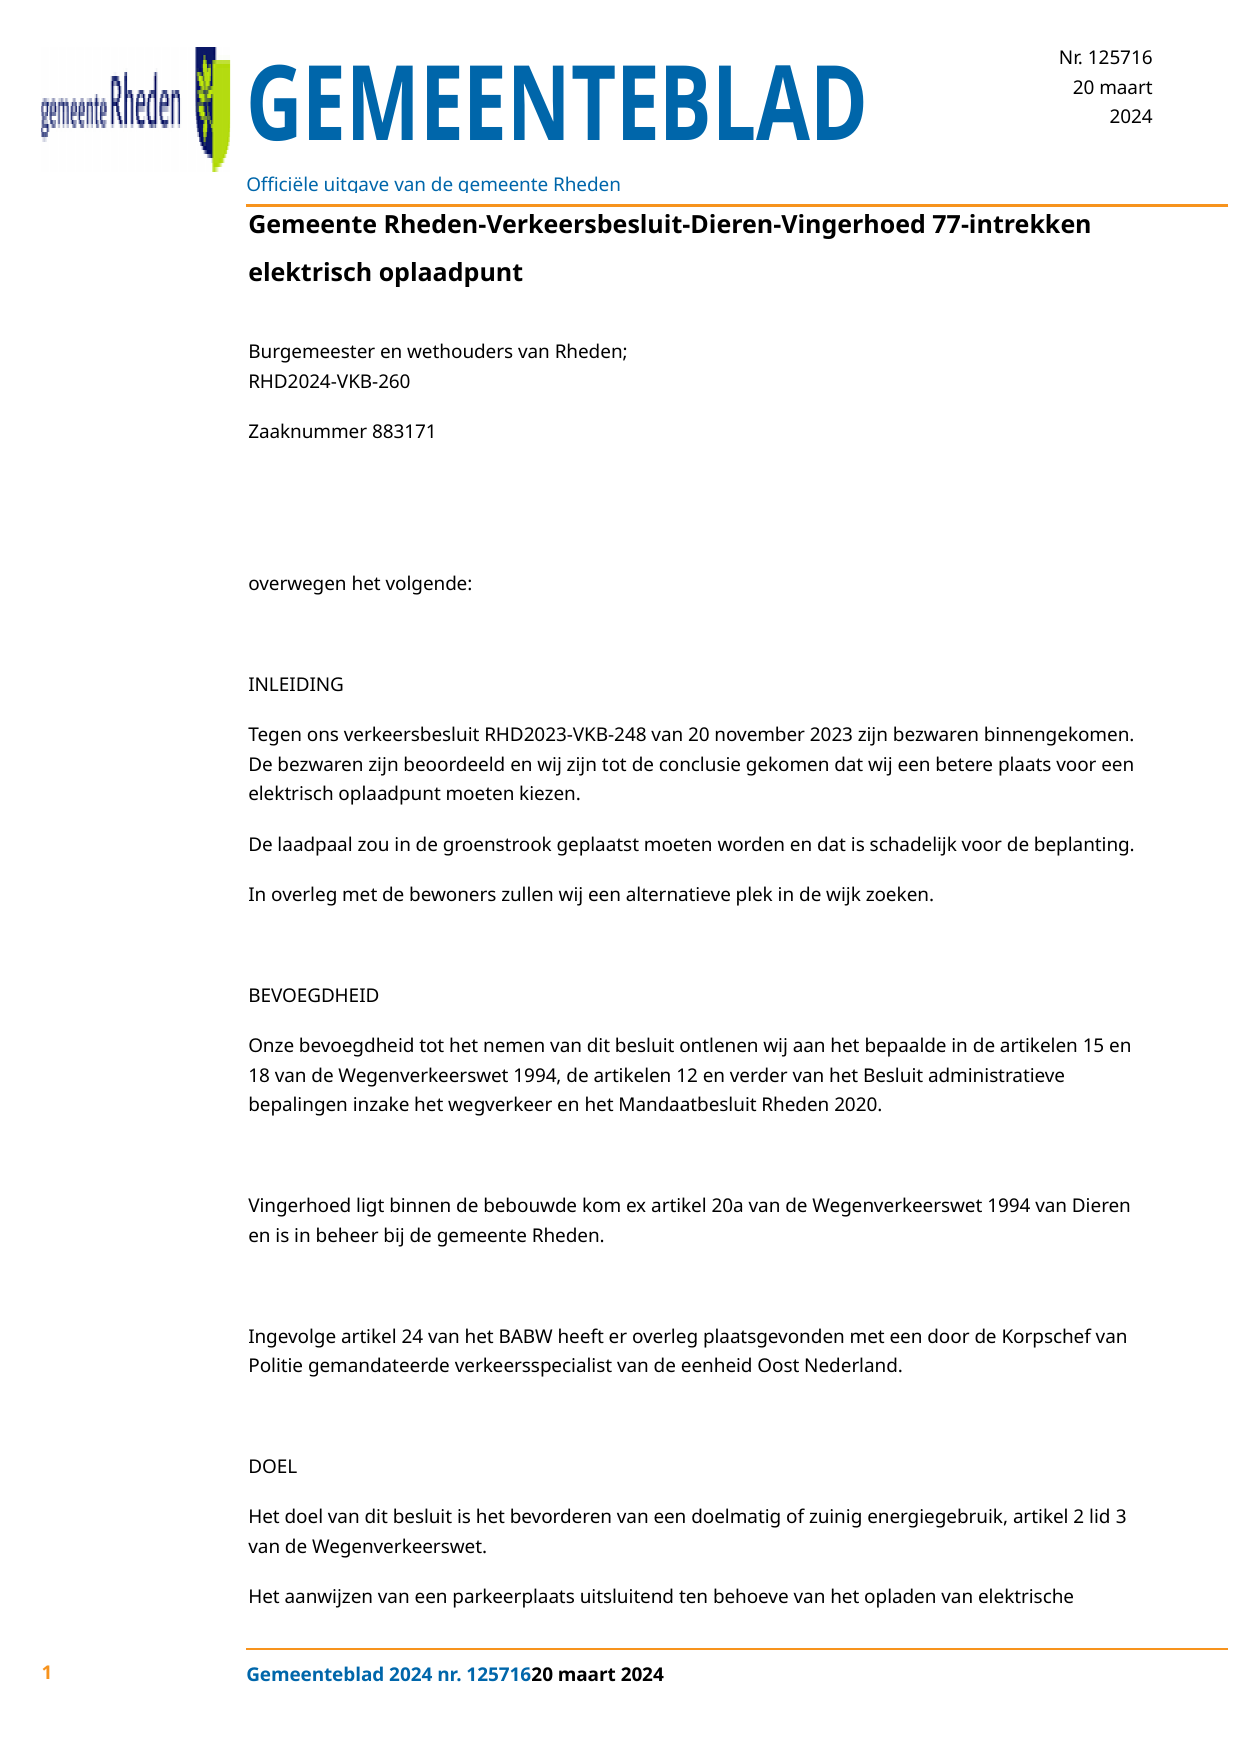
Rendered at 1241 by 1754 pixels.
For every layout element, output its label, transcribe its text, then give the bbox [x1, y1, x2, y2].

text Ingevolge artikel 24 van het BABW heeft er overleg plaatsgevonden met een door de Korpschef van Politie gemandateerde verkeersspecialist van de eenheid Oost Nederland. [248, 1323, 1152, 1378]
text RHD2024-VKB-260 [248, 368, 1152, 394]
text Gemeente Rheden-Verkeersbesluit-Dieren-Vingerhoed 77-intrekken elektrisch oplaadpunt [248, 207, 1152, 288]
text Tegen ons verkeersbesluit RHD2023-VKB-248 van 20 november 2023 zijn bezwaren binnengekomen. De bezwaren zijn beoordeeld en wij zijn tot de conclusie gekomen dat wij een betere plaats voor een elektrisch oplaadpunt moeten kiezen. [248, 721, 1152, 806]
text Burgemeester en wethouders van Rheden; [248, 339, 1152, 364]
text Onze bevoegdheid tot het nemen van dit besluit ontlenen wij aan het bepaalde in de artikelen 15 en 18 van de Wegenverkeerswet 1994, de artikelen 12 en verder van het Besluit administratieve bepalingen inzake het wegverkeer en het Mandaatbesluit Rheden 2020. [248, 1032, 1152, 1117]
text BEVOEGDHEID [248, 982, 1152, 1008]
text In overleg met de bewoners zullen wij een alternatieve plek in de wijk zoeken. [248, 881, 1152, 907]
text Het doel van dit besluit is het bevorderen van een doelmatig of zuinig energiegebruik, artikel 2 lid 3 van de Wegenverkeerswet. [248, 1504, 1152, 1559]
text overwegen het volgende: [248, 570, 1152, 596]
text De laadpaal zou in de groenstrook geplaatst moeten worden en dat is schadelijk voor de beplanting. [248, 831, 1152, 856]
text INLEIDING [248, 671, 1152, 696]
text DOEL [248, 1453, 1152, 1479]
text Zaaknummer 883171 [248, 419, 1152, 444]
text Het aanwijzen van een parkeerplaats uitsluitend ten behoeve van het opladen van elektrische [248, 1584, 1152, 1609]
picture [41, 47, 231, 172]
text Vingerhoed ligt binnen de bebouwde kom ex artikel 20a van de Wegenverkeerswet 1994 van Dieren en is in beheer bij de gemeente Rheden. [248, 1192, 1152, 1248]
